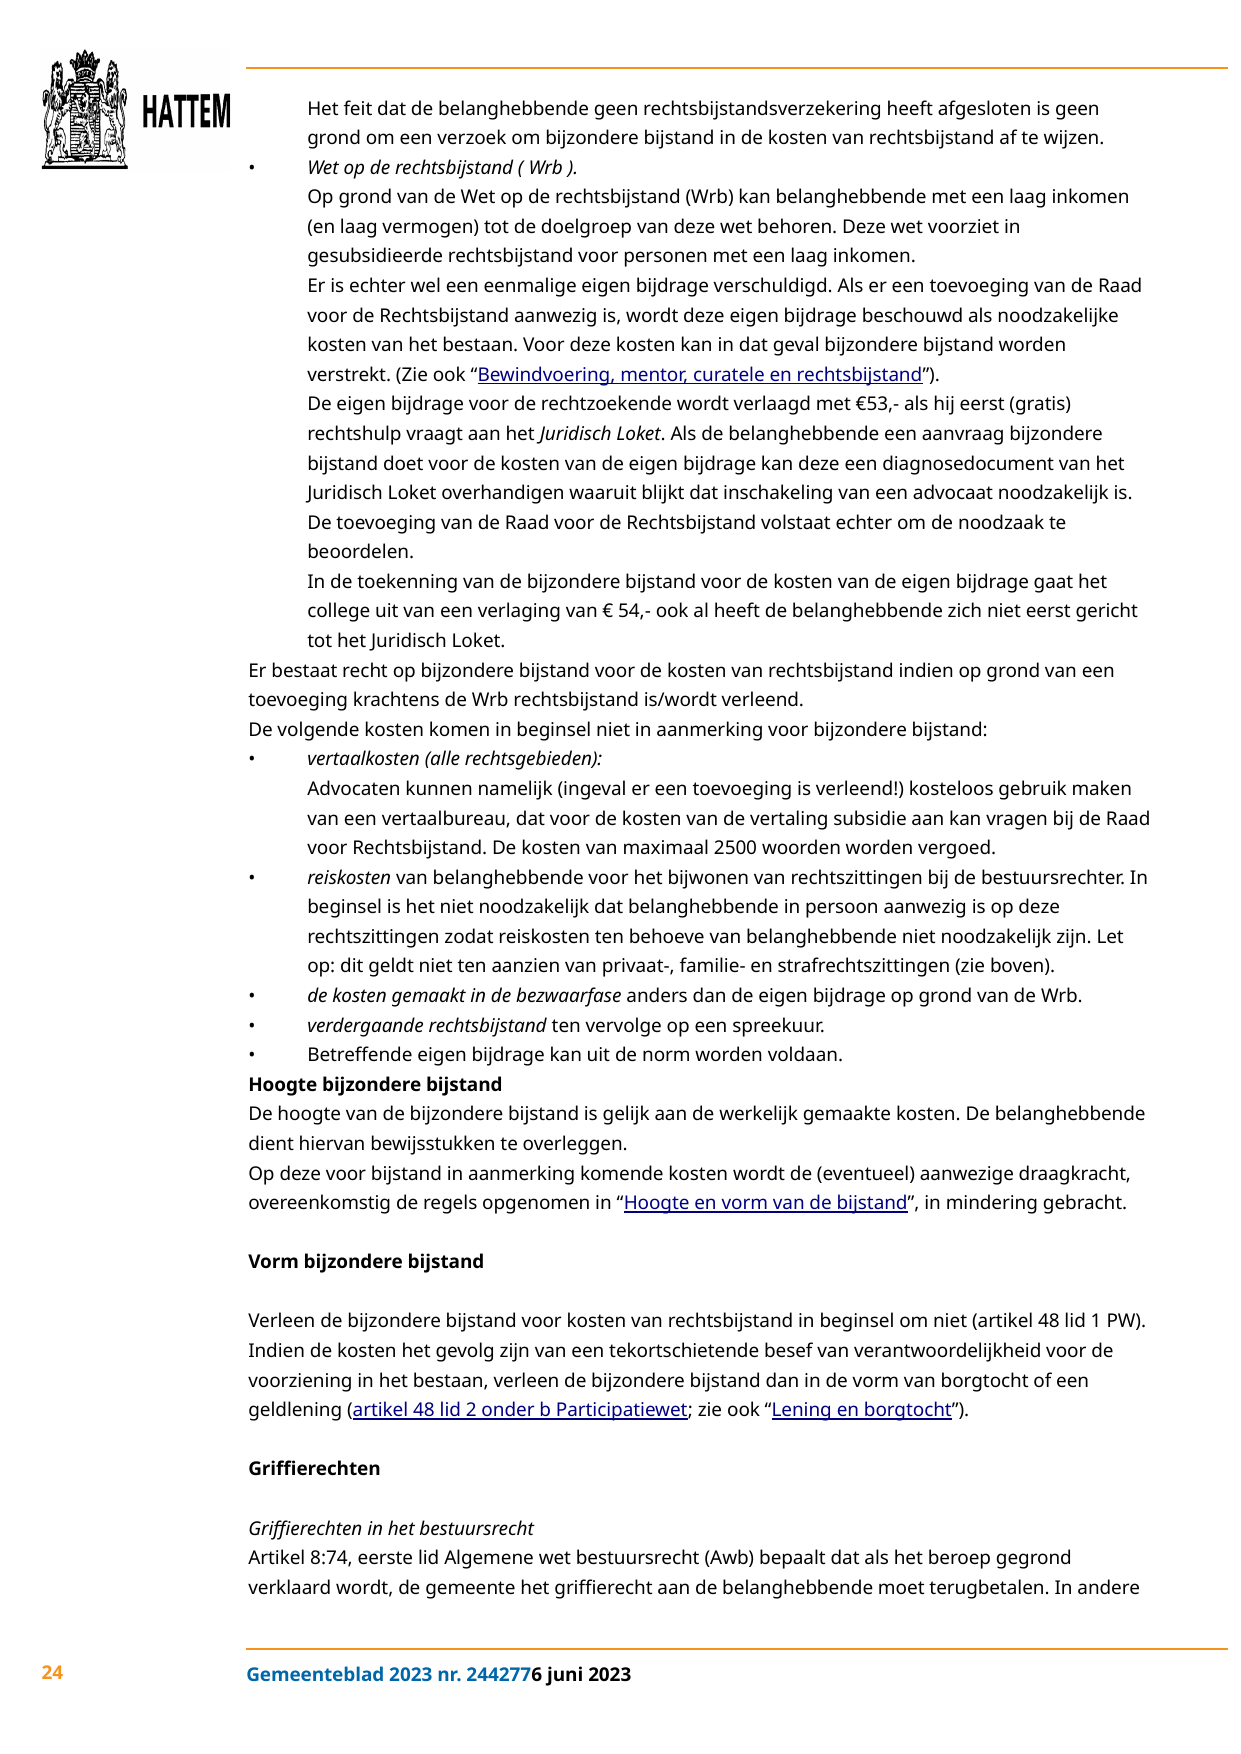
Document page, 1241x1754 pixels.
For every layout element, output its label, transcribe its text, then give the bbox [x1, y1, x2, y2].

text Er bestaat recht op bijzondere bijstand voor de kosten van rechtsbijstand indien op grond van een toevoeging krachtens de Wrb rechtsbijstand is/wordt verleend. [248, 657, 1152, 712]
list In de toekenning van de bijzondere bijstand voor de kosten van de eigen bijdrage gaat het college uit van een verlaging van € 54,- ook al heeft de belanghebbende zich niet eerst gericht tot het Juridisch Loket. [248, 568, 1152, 653]
text Griffierechten [248, 1456, 1152, 1481]
list Er is echter wel een eenmalige eigen bijdrage verschuldigd. Als er een toevoeging van de Raad voor de Rechtsbijstand aanwezig is, wordt deze eigen bijdrage beschouwd als noodzakelijke kosten van het bestaan. Voor deze kosten kan in dat geval bijzondere bijstand worden verstrekt. (Zie ook “Bewindvoering, mentor, curatele en rechtsbijstand”). [248, 272, 1152, 387]
text Artikel 8:74, eerste lid Algemene wet bestuursrecht (Awb) bepaalt dat als het beroep gegrond verklaard wordt, de gemeente het griffierecht aan de belanghebbende moet terugbetalen. In andere [248, 1544, 1152, 1600]
text Hoogte bijzondere bijstand [248, 1071, 1152, 1097]
list vertaalkosten (alle rechtsgebieden): [248, 746, 1152, 771]
text Vorm bijzondere bijstand [248, 1248, 1152, 1274]
list Het feit dat de belanghebbende geen rechtsbijstandsverzekering heeft afgesloten is geen grond om een verzoek om bijzondere bijstand in de kosten van rechtsbijstand af te wijzen. [248, 95, 1152, 150]
text Griffierechten in het bestuursrecht [248, 1515, 1152, 1541]
list Wet op de rechtsbijstand ( Wrb ). [248, 154, 1152, 180]
list De eigen bijdrage voor de rechtzoekende wordt verlaagd met €53,- als hij eerst (gratis) rechtshulp vraagt aan het Juridisch Loket. Als de belanghebbende een aanvraag bijzondere bijstand doet voor de kosten van de eigen bijdrage kan deze een diagnosedocument van het Juridisch Loket overhandigen waaruit blijkt dat inschakeling van een advocaat noodzakelijk is. De toevoeging van de Raad voor de Rechtsbijstand volstaat echter om de noodzaak te beoordelen. [248, 391, 1152, 564]
text De hoogte van de bijzondere bijstand is gelijk aan de werkelijk gemaakte kosten. De belanghebbende dient hiervan bewijsstukken te overleggen. [248, 1101, 1152, 1156]
list reiskosten van belanghebbende voor het bijwonen van rechtszittingen bij de bestuursrechter. In beginsel is het niet noodzakelijk dat belanghebbende in persoon aanwezig is op deze rechtszittingen zodat reiskosten ten behoeve van belanghebbende niet noodzakelijk zijn. Let op: dit geldt niet ten aanzien van privaat-, familie- en strafrechtszittingen (zie boven). [248, 864, 1152, 978]
text Op deze voor bijstand in aanmerking komende kosten wordt de (eventueel) aanwezige draagkracht, overeenkomstig de regels opgenomen in “Hoogte en vorm van de bijstand”, in mindering gebracht. [248, 1160, 1152, 1215]
text Verleen de bijzondere bijstand voor kosten van rechtsbijstand in beginsel om niet (artikel 48 lid 1 PW). Indien de kosten het gevolg zijn van een tekortschietende besef van verantwoordelijkheid voor de voorziening in het bestaan, verleen de bijzondere bijstand dan in de vorm van borgtocht of een geldlening (artikel 48 lid 2 onder b Participatiewet; zie ook “Lening en borgtocht”). [248, 1308, 1152, 1422]
picture [41, 47, 231, 172]
list Advocaten kunnen namelijk (ingeval er een toevoeging is verleend!) kosteloos gebruik maken van een vertaalbureau, dat voor de kosten van de vertaling subsidie aan kan vragen bij de Raad voor Rechtsbijstand. De kosten van maximaal 2500 woorden worden vergoed. [248, 775, 1152, 860]
list Op grond van de Wet op de rechtsbijstand (Wrb) kan belanghebbende met een laag inkomen (en laag vermogen) tot de doelgroep van deze wet behoren. Deze wet voorziet in gesubsidieerde rechtsbijstand voor personen met een laag inkomen. [248, 183, 1152, 268]
text De volgende kosten komen in beginsel niet in aanmerking voor bijzondere bijstand: [248, 716, 1152, 742]
list de kosten gemaakt in de bezwaarfase anders dan de eigen bijdrage op grond van de Wrb. [248, 982, 1152, 1008]
list verdergaande rechtsbijstand ten vervolge op een spreekuur. [248, 1012, 1152, 1038]
list Betreffende eigen bijdrage kan uit de norm worden voldaan. [248, 1041, 1152, 1067]
